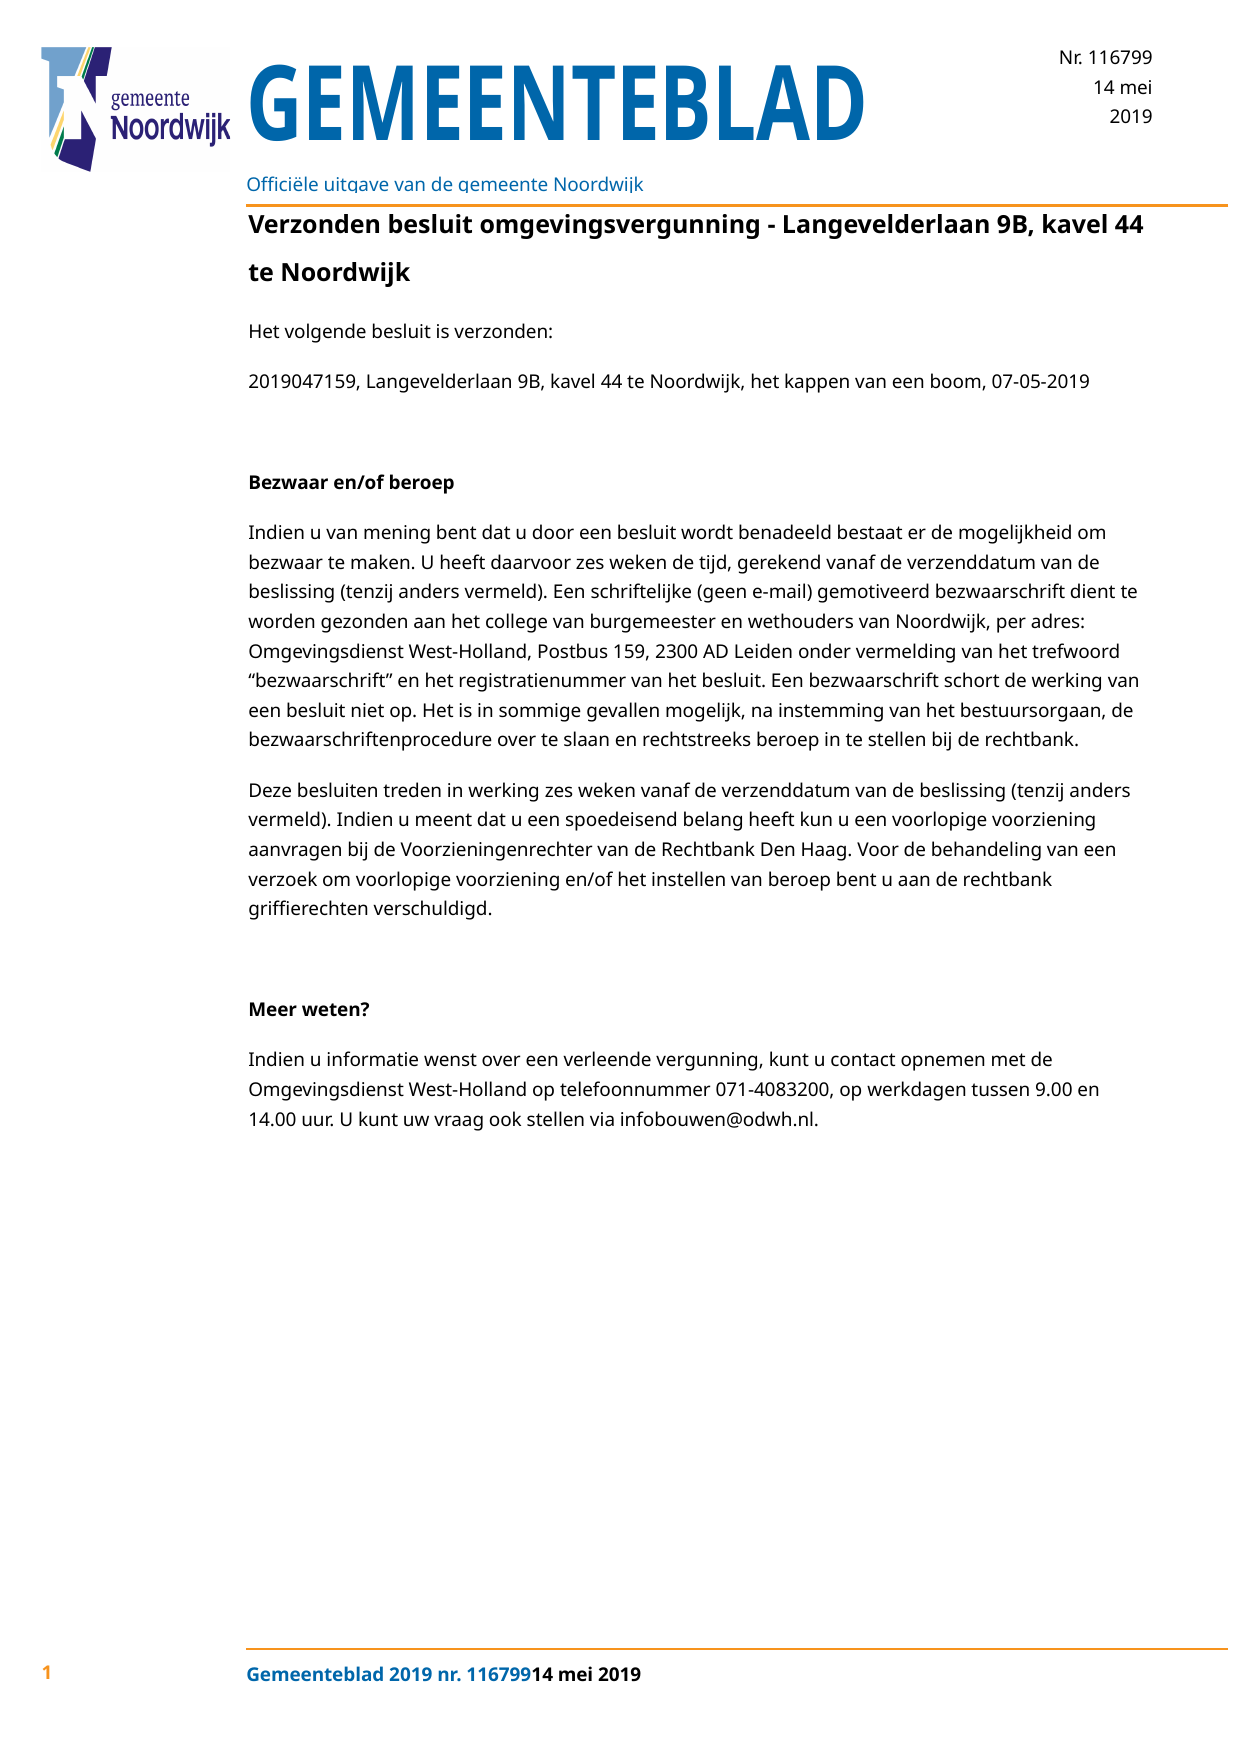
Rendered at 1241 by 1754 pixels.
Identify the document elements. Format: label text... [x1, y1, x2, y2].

text Bezwaar en/of beroep [248, 469, 1152, 495]
text Deze besluiten treden in werking zes weken vanaf de verzenddatum van de beslissing (tenzij anders vermeld). Indien u meent dat u een spoedeisend belang heeft kun u een voorlopige voorziening aanvragen bij de Voorzieningenrechter van de Rechtbank Den Haag. Voor de behandeling van een verzoek om voorlopige voorziening en/of het instellen van beroep bent u aan de rechtbank griffierechten verschuldigd. [248, 777, 1152, 921]
text Verzonden besluit omgevingsvergunning - Langevelderlaan 9B, kavel 44 te Noordwijk [248, 207, 1152, 288]
text Indien u informatie wenst over een verleende vergunning, kunt u contact opnemen met de Omgevingsdienst West-Holland op telefoonnummer 071-4083200, op werkdagen tussen 9.00 en 14.00 uur. U kunt uw vraag ook stellen via infobouwen@odwh.nl. [248, 1047, 1152, 1132]
picture [41, 47, 231, 172]
text 2019047159, Langevelderlaan 9B, kavel 44 te Noordwijk, het kappen van een boom, 07-05-2019 [248, 368, 1152, 394]
text Het volgende besluit is verzonden: [248, 318, 1152, 344]
text Meer weten? [248, 996, 1152, 1022]
text Indien u van mening bent dat u door een besluit wordt benadeeld bestaat er de mogelijkheid om bezwaar te maken. U heeft daarvoor zes weken de tijd, gerekend vanaf de verzenddatum van de beslissing (tenzij anders vermeld). Een schriftelijke (geen e-mail) gemotiveerd bezwaarschrift dient te worden gezonden aan het college van burgemeester en wethouders van Noordwijk, per adres: Omgevingsdienst West-Holland, Postbus 159, 2300 AD Leiden onder vermelding van het trefwoord “bezwaarschrift” en het registratienummer van het besluit. Een bezwaarschrift schort de werking van een besluit niet op. Het is in sommige gevallen mogelijk, na instemming van het bestuursorgaan, de bezwaarschriftenprocedure over te slaan en rechtstreeks beroep in te stellen bij de rechtbank. [248, 519, 1152, 752]
